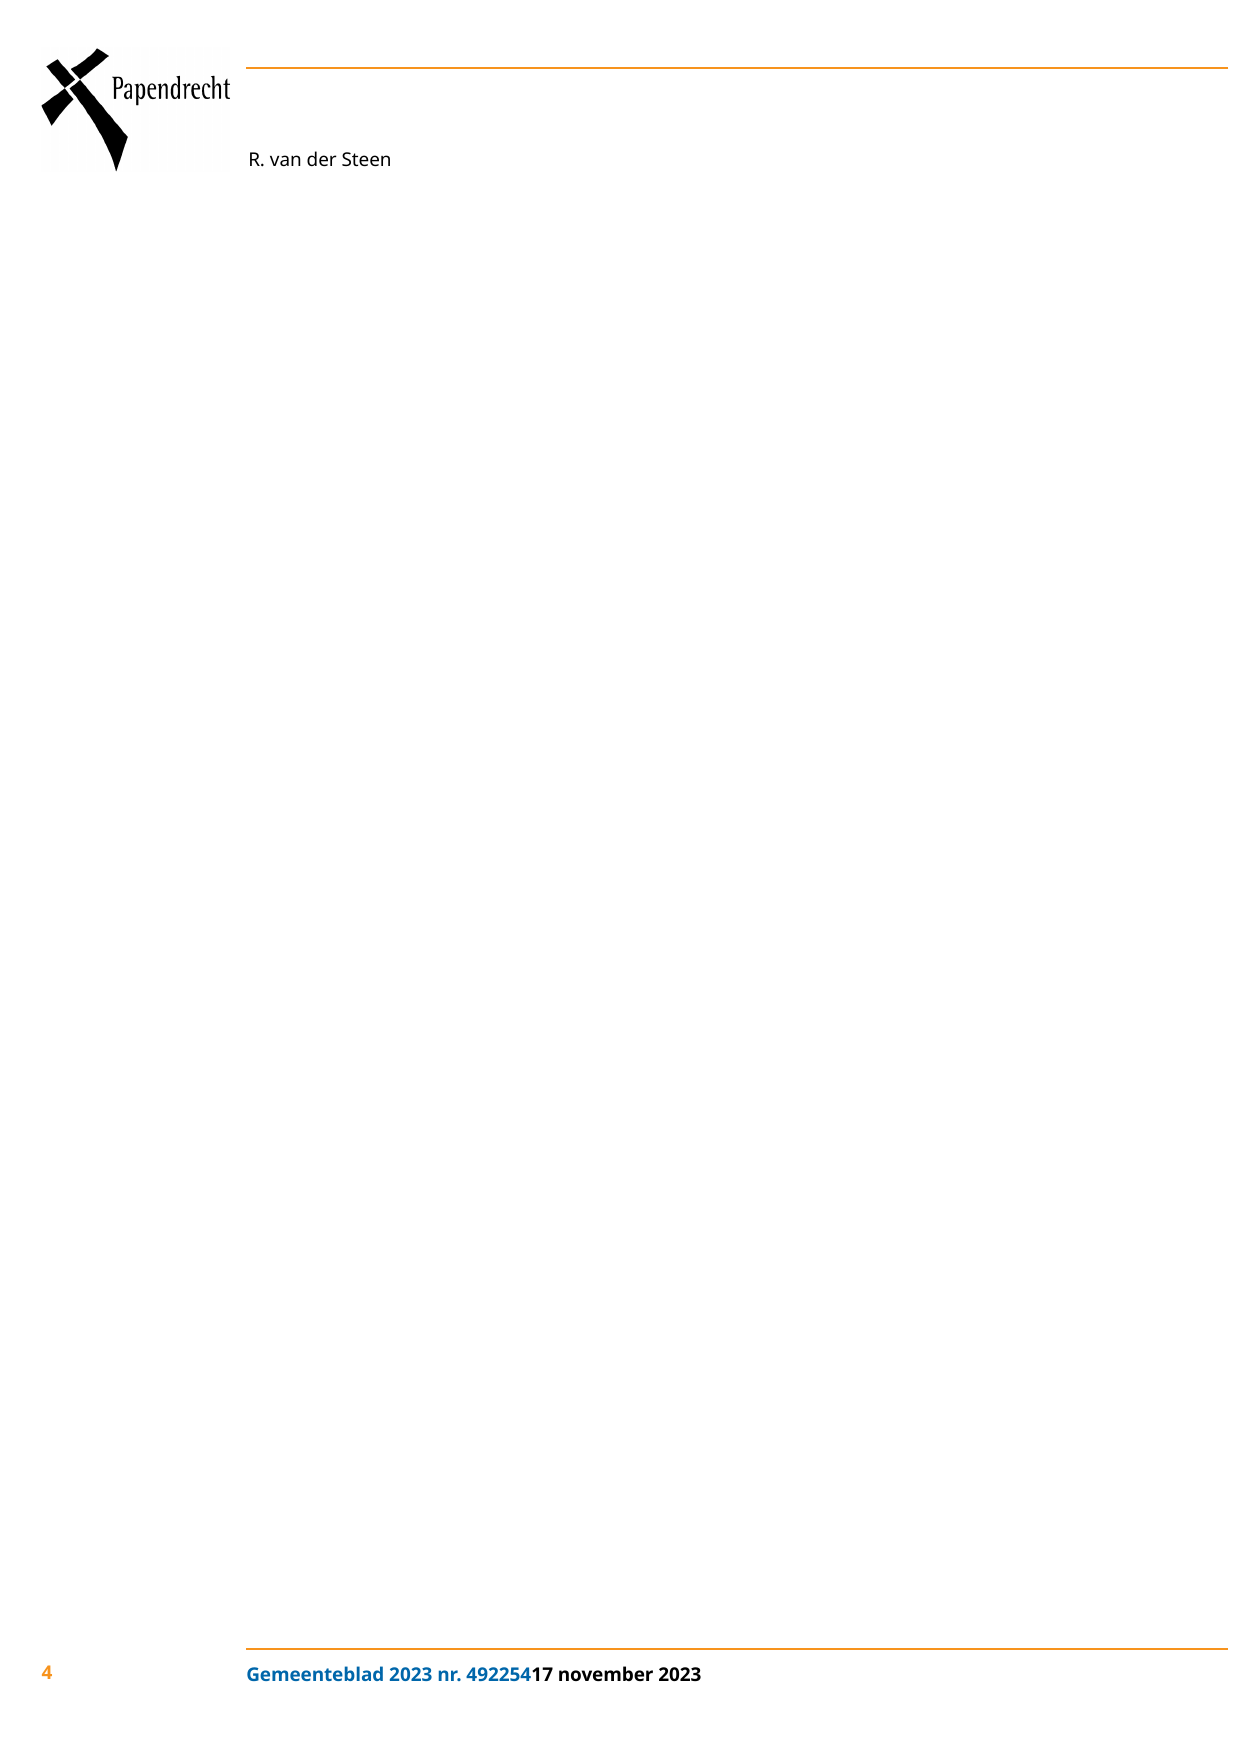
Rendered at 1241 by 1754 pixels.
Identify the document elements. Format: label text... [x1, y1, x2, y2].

picture [41, 47, 231, 172]
text R. van der Steen [248, 146, 1152, 172]
